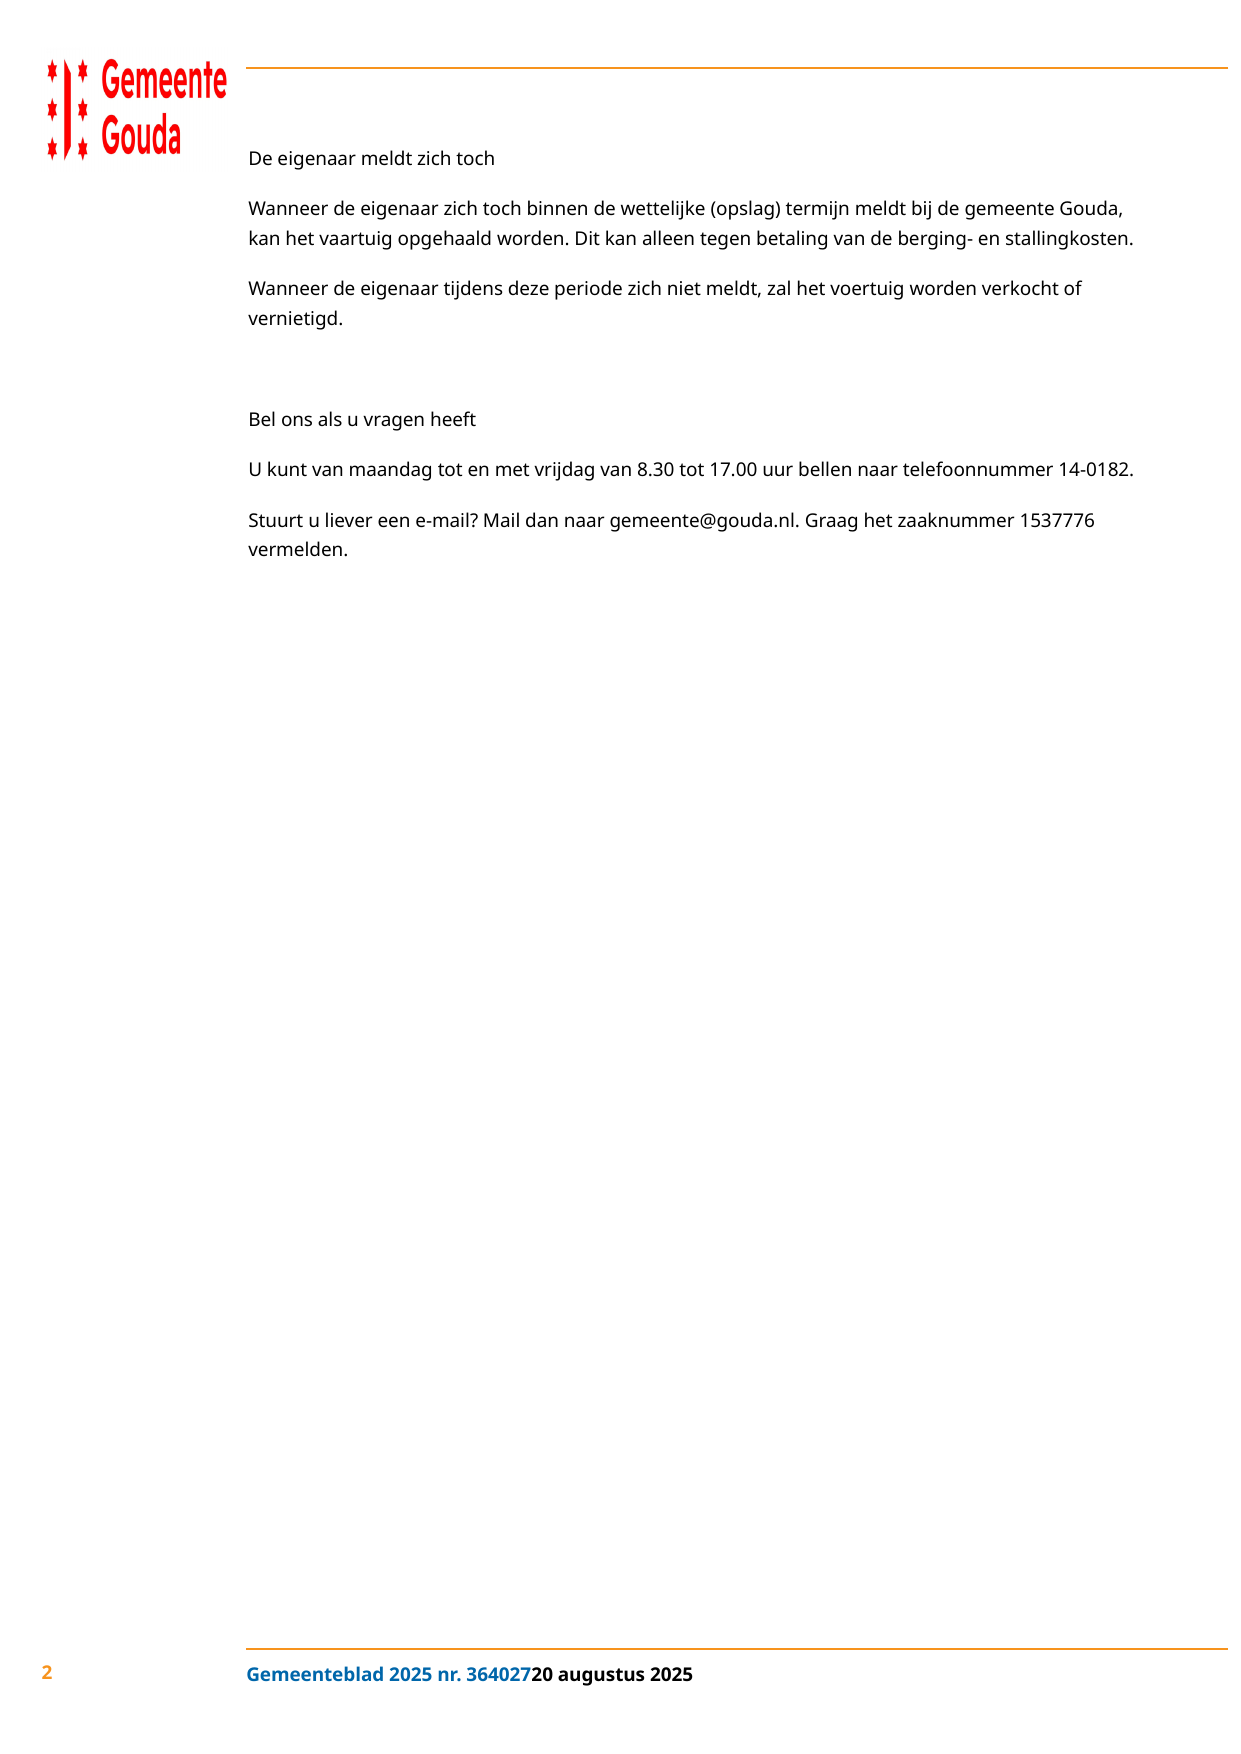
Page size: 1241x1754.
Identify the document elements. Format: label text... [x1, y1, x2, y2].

text De eigenaar meldt zich toch [248, 145, 1152, 171]
text U kunt van maandag tot en met vrijdag van 8.30 tot 17.00 uur bellen naar telefoonnummer 14-0182. [248, 456, 1152, 482]
text Stuurt u liever een e-mail? Mail dan naar gemeente@gouda.nl. Graag het zaaknummer 1537776 vermelden. [248, 507, 1152, 562]
text Wanneer de eigenaar zich toch binnen de wettelijke (opslag) termijn meldt bij de gemeente Gouda, kan het vaartuig opgehaald worden. Dit kan alleen tegen betaling van de berging- en stallingkosten. [248, 196, 1152, 251]
picture [41, 47, 231, 172]
text Bel ons als u vragen heeft [248, 406, 1152, 432]
text Wanneer de eigenaar tijdens deze periode zich niet meldt, zal het voertuig worden verkocht of vernietigd. [248, 276, 1152, 331]
